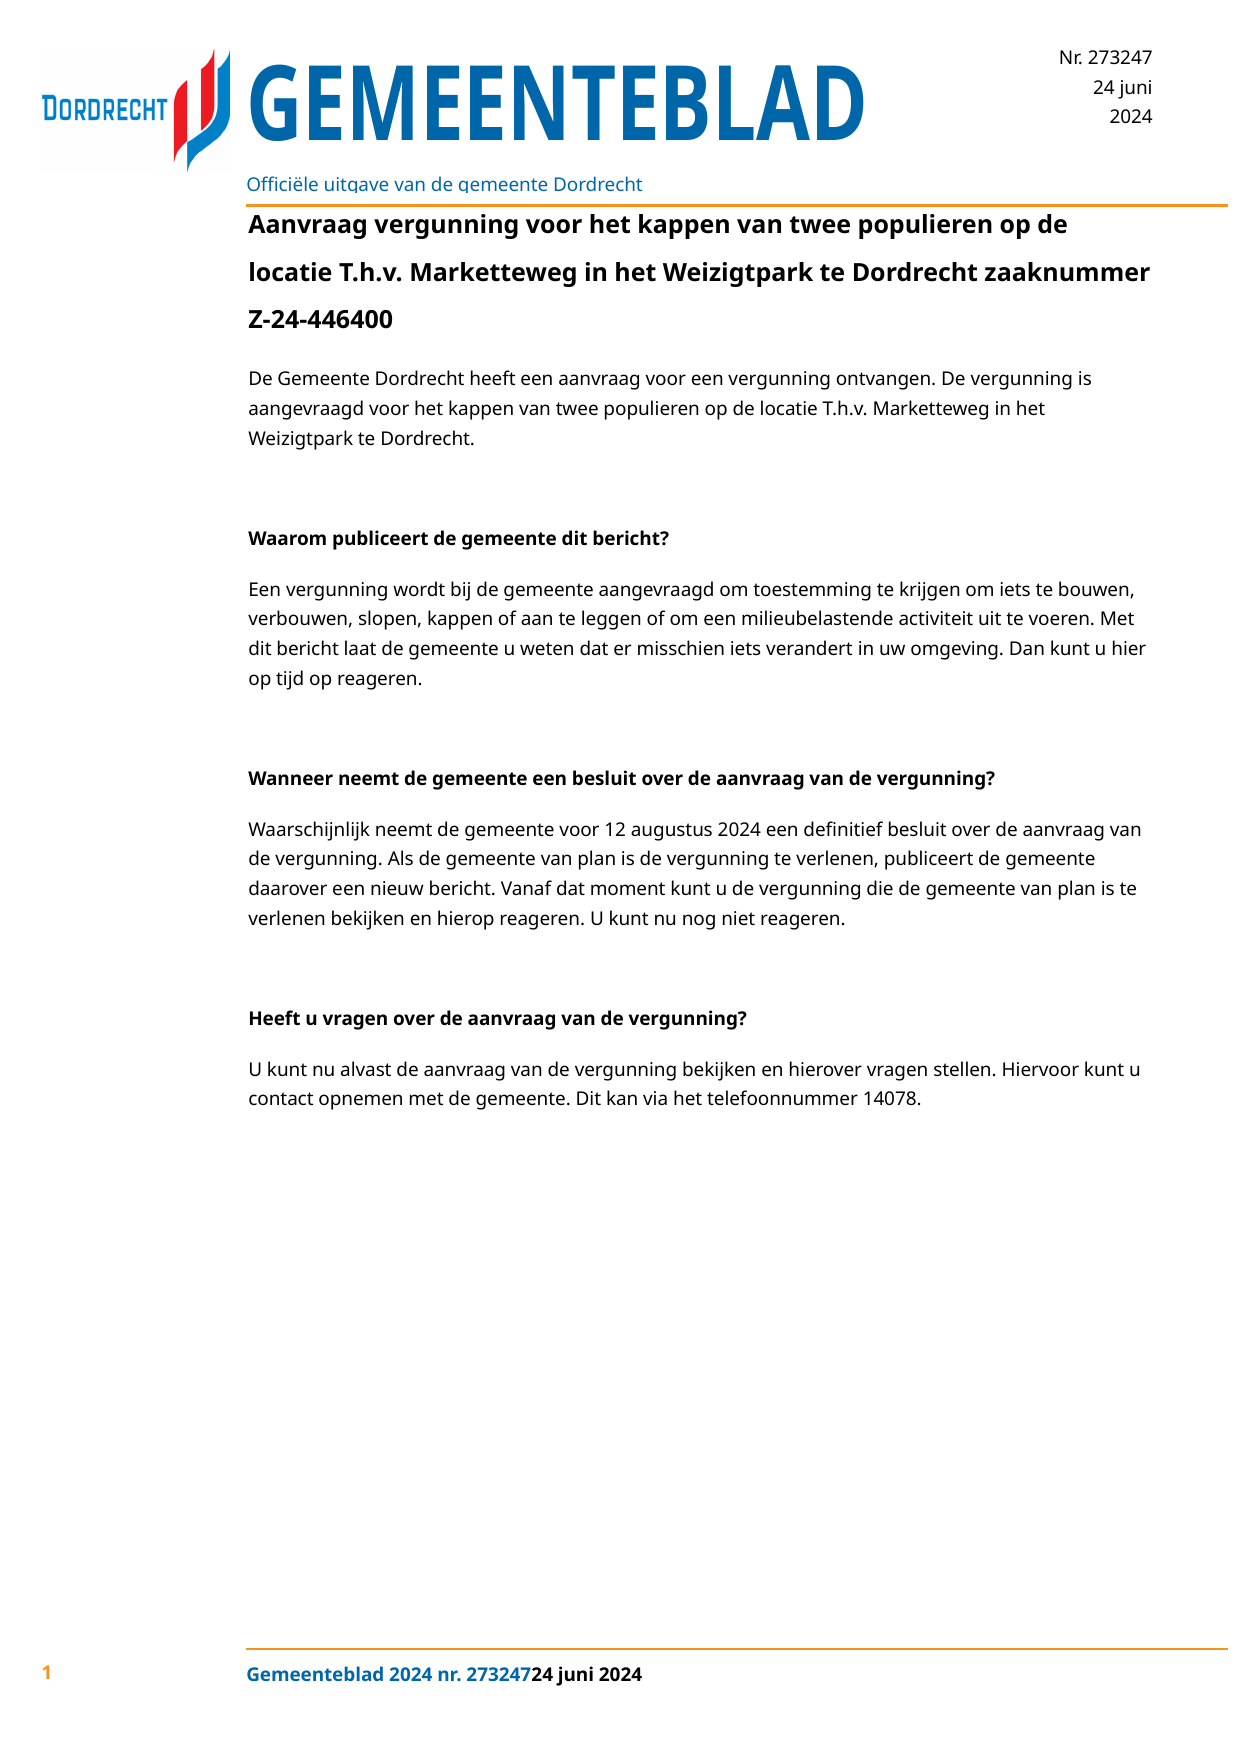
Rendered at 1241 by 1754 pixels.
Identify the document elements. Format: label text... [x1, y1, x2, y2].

text Waarschijnlijk neemt de gemeente voor 12 augustus 2024 een definitief besluit over de aanvraag van de vergunning. Als de gemeente van plan is de vergunning te verlenen, publiceert de gemeente daarover een nieuw bericht. Vanaf dat moment kunt u de vergunning die de gemeente van plan is te verlenen bekijken en hierop reageren. U kunt nu nog niet reageren. [248, 816, 1152, 930]
text Heeft u vragen over de aanvraag van de vergunning? [248, 1006, 1152, 1031]
text Een vergunning wordt bij de gemeente aangevraagd om toestemming te krijgen om iets te bouwen, verbouwen, slopen, kappen of aan te leggen of om een milieubelastende activiteit uit te voeren. Met dit bericht laat de gemeente u weten dat er misschien iets verandert in uw omgeving. Dan kunt u hier op tijd op reageren. [248, 576, 1152, 690]
text U kunt nu alvast de aanvraag van de vergunning bekijken en hierover vragen stellen. Hiervoor kunt u contact opnemen met de gemeente. Dit kan via het telefoonnummer 14078. [248, 1056, 1152, 1111]
picture [41, 47, 231, 172]
text Waarom publiceert de gemeente dit bericht? [248, 526, 1152, 551]
text Wanneer neemt de gemeente een besluit over de aanvraag van de vergunning? [248, 766, 1152, 791]
text Aanvraag vergunning voor het kappen van twee populieren op de locatie T.h.v. Marketteweg in het Weizigtpark te Dordrecht zaaknummer Z-24-446400 [248, 207, 1152, 336]
text De Gemeente Dordrecht heeft een aanvraag voor een vergunning ontvangen. De vergunning is aangevraagd voor het kappen van twee populieren op de locatie T.h.v. Marketteweg in het Weizigtpark te Dordrecht. [248, 366, 1152, 450]
